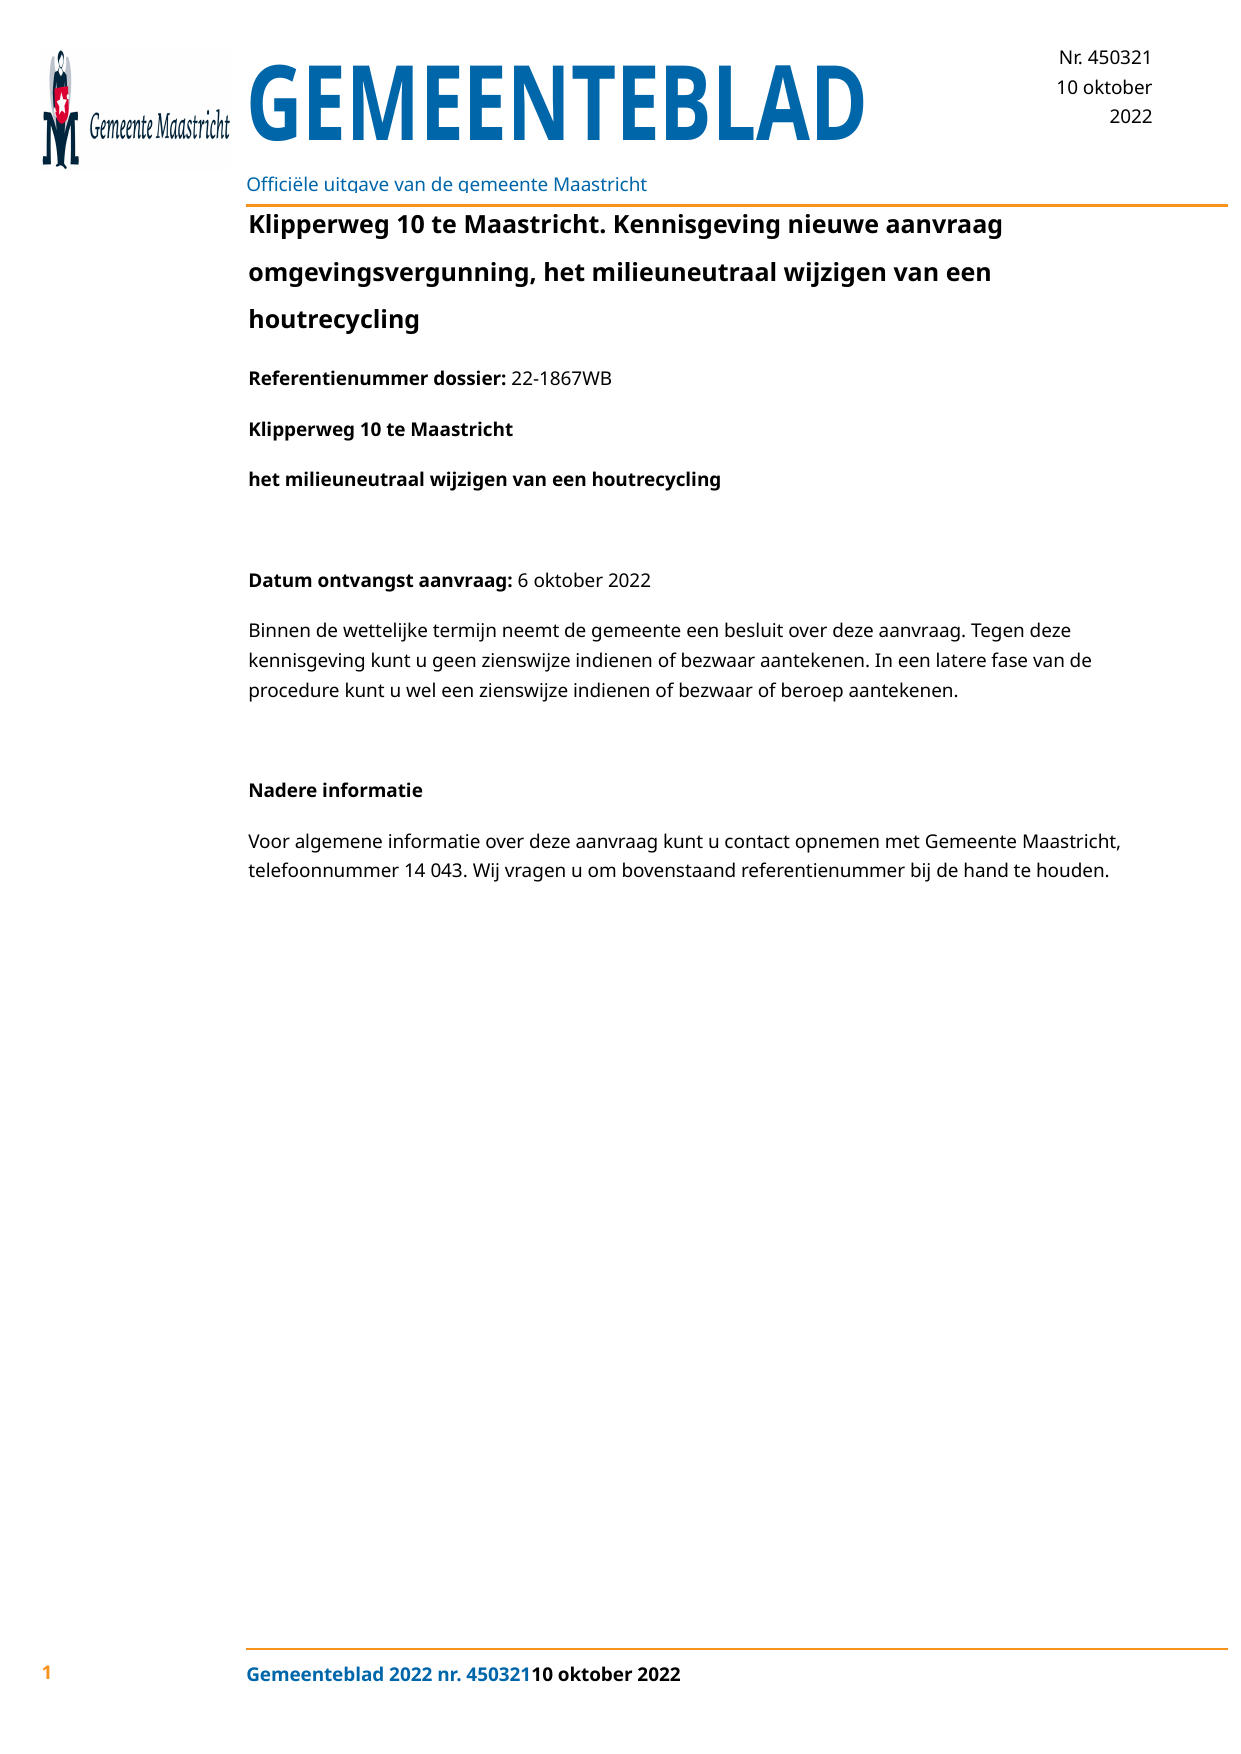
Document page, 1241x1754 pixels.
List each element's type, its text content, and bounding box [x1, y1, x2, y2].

text Nadere informatie [248, 778, 1152, 803]
text Referentienummer dossier: 22-1867WB [248, 366, 1152, 391]
text Datum ontvangst aanvraag: 6 oktober 2022 [248, 567, 1152, 593]
text het milieuneutraal wijzigen van een houtrecycling [248, 466, 1152, 492]
text Klipperweg 10 te Maastricht. Kennisgeving nieuwe aanvraag omgevingsvergunning, het milieuneutraal wijzigen van een houtrecycling [248, 207, 1152, 336]
text Binnen de wettelijke termijn neemt de gemeente een besluit over deze aanvraag. Tegen deze kennisgeving kunt u geen zienswijze indienen of bezwaar aantekenen. In een latere fase van de procedure kunt u wel een zienswijze indienen of bezwaar of beroep aantekenen. [248, 618, 1152, 702]
text Klipperweg 10 te Maastricht [248, 416, 1152, 442]
text Voor algemene informatie over deze aanvraag kunt u contact opnemen met Gemeente Maastricht, telefoonnummer 14 043. Wij vragen u om bovenstaand referentienummer bij de hand te houden. [248, 828, 1152, 883]
picture [41, 47, 231, 172]
